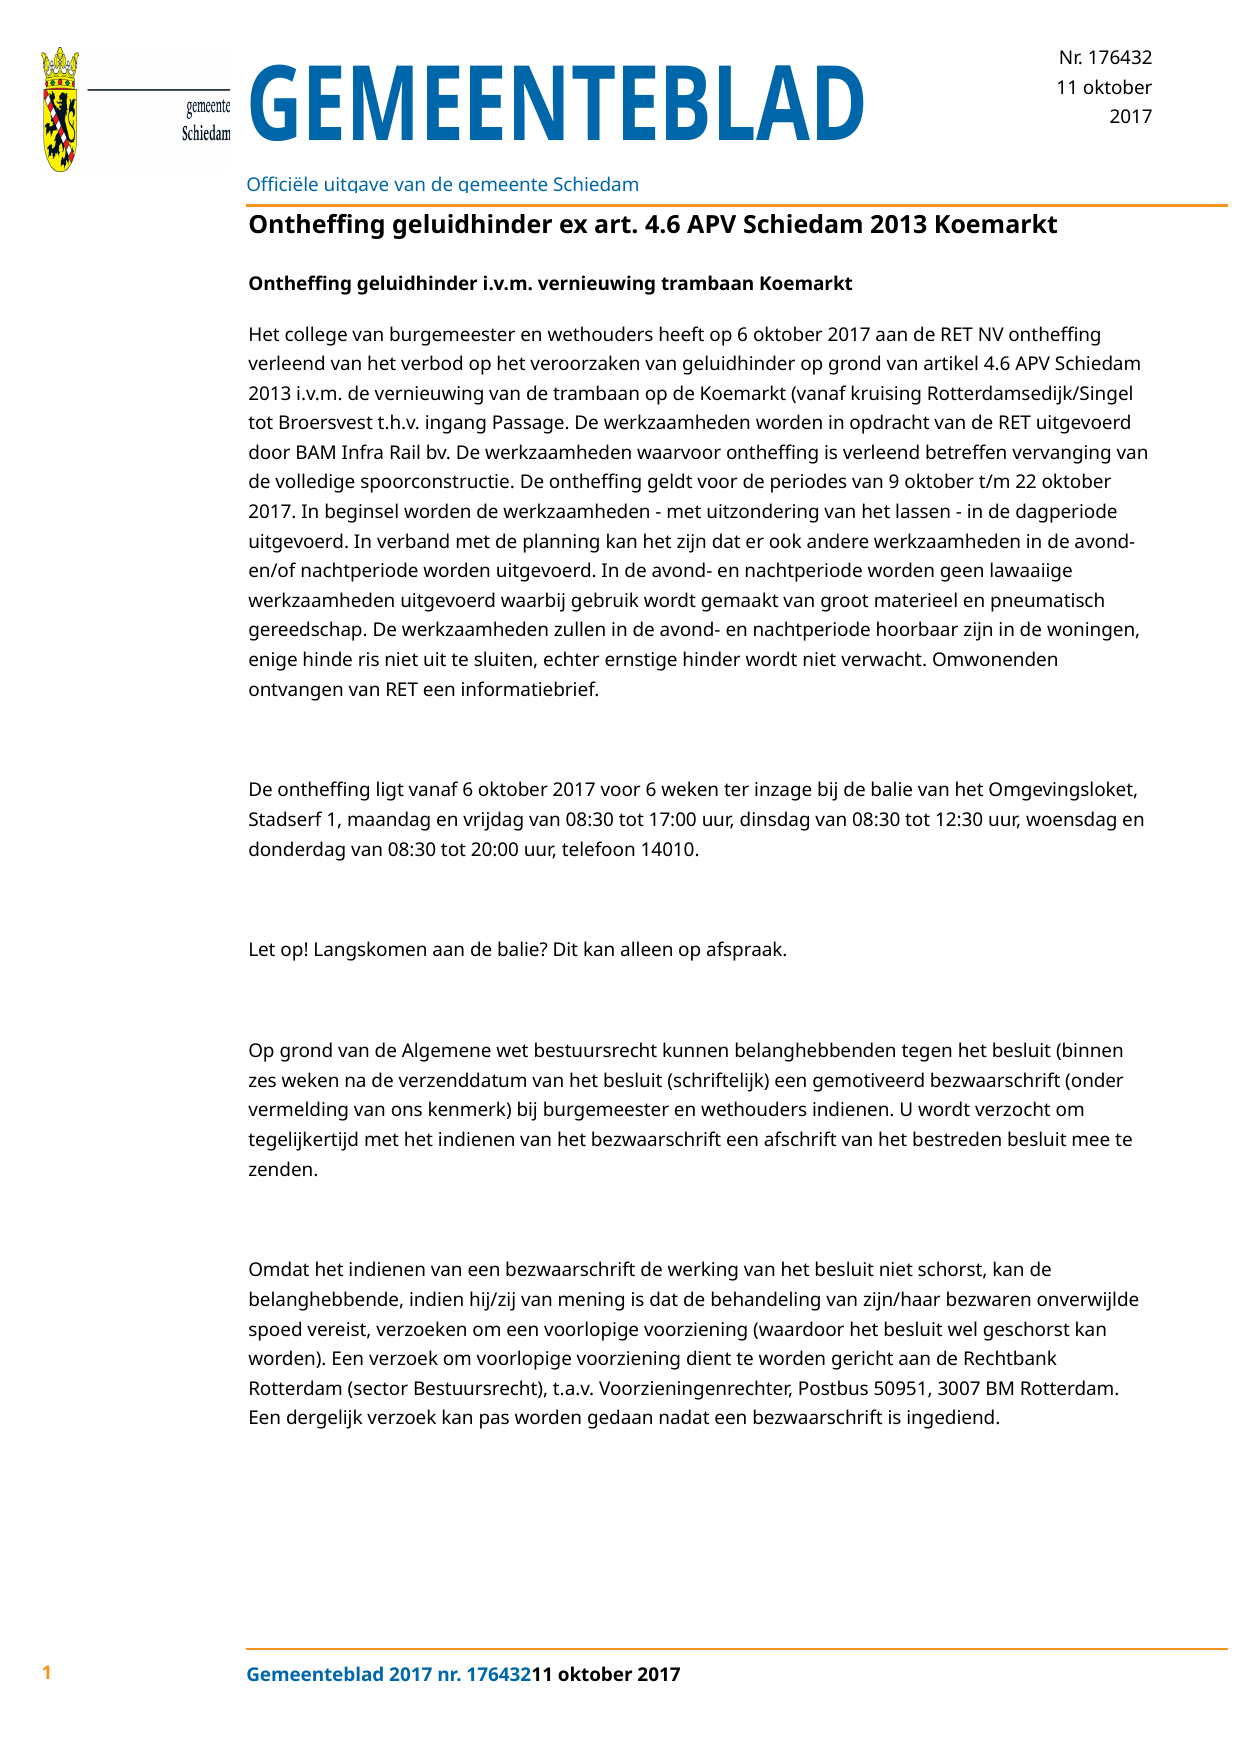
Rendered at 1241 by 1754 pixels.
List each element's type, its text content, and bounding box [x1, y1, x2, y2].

text Op grond van de Algemene wet bestuursrecht kunnen belanghebbenden tegen het besluit (binnen zes weken na de verzenddatum van het besluit (schriftelijk) een gemotiveerd bezwaarschrift (onder vermelding van ons kenmerk) bij burgemeester en wethouders indienen. U wordt verzocht om tegelijkertijd met het indienen van het bezwaarschrift een afschrift van het bestreden besluit mee te zenden. [248, 1037, 1152, 1181]
text Ontheffing geluidhinder ex art. 4.6 APV Schiedam 2013 Koemarkt [248, 207, 1152, 241]
text Het college van burgemeester en wethouders heeft op 6 oktober 2017 aan de RET NV ontheffing verleend van het verbod op het veroorzaken van geluidhinder op grond van artikel 4.6 APV Schiedam 2013 i.v.m. de vernieuwing van de trambaan op de Koemarkt (vanaf kruising Rotterdamsedijk/Singel tot Broersvest t.h.v. ingang Passage. De werkzaamheden worden in opdracht van de RET uitgevoerd door BAM Infra Rail bv. De werkzaamheden waarvoor ontheffing is verleend betreffen vervanging van de volledige spoorconstructie. De ontheffing geldt voor de periodes van 9 oktober t/m 22 oktober 2017. In beginsel worden de werkzaamheden - met uitzondering van het lassen - in de dagperiode uitgevoerd. In verband met de planning kan het zijn dat er ook andere werkzaamheden in de avond- en/of nachtperiode worden uitgevoerd. In de avond- en nachtperiode worden geen lawaaiige werkzaamheden uitgevoerd waarbij gebruik wordt gemaakt van groot materieel en pneumatisch gereedschap. De werkzaamheden zullen in de avond- en nachtperiode hoorbaar zijn in de woningen, enige hinde ris niet uit te sluiten, echter ernstige hinder wordt niet verwacht. Omwonenden ontvangen van RET een informatiebrief. [248, 321, 1152, 701]
text Let op! Langskomen aan de balie? Dit kan alleen op afspraak. [248, 937, 1152, 962]
text De ontheffing ligt vanaf 6 oktober 2017 voor 6 weken ter inzage bij de balie van het Omgevingsloket, Stadserf 1, maandag en vrijdag van 08:30 tot 17:00 uur, dinsdag van 08:30 tot 12:30 uur, woensdag en donderdag van 08:30 tot 20:00 uur, telefoon 14010. [248, 777, 1152, 861]
text Ontheffing geluidhinder i.v.m. vernieuwing trambaan Koemarkt [248, 270, 1152, 296]
picture [41, 47, 231, 172]
text Omdat het indienen van een bezwaarschrift de werking van het besluit niet schorst, kan de belanghebbende, indien hij/zij van mening is dat de behandeling van zijn/haar bezwaren onverwijlde spoed vereist, verzoeken om een voorlopige voorziening (waardoor het besluit wel geschorst kan worden). Een verzoek om voorlopige voorziening dient te worden gericht aan de Rechtbank Rotterdam (sector Bestuursrecht), t.a.v. Voorzieningenrechter, Postbus 50951, 3007 BM Rotterdam. Een dergelijk verzoek kan pas worden gedaan nadat een bezwaarschrift is ingediend. [248, 1257, 1152, 1430]
